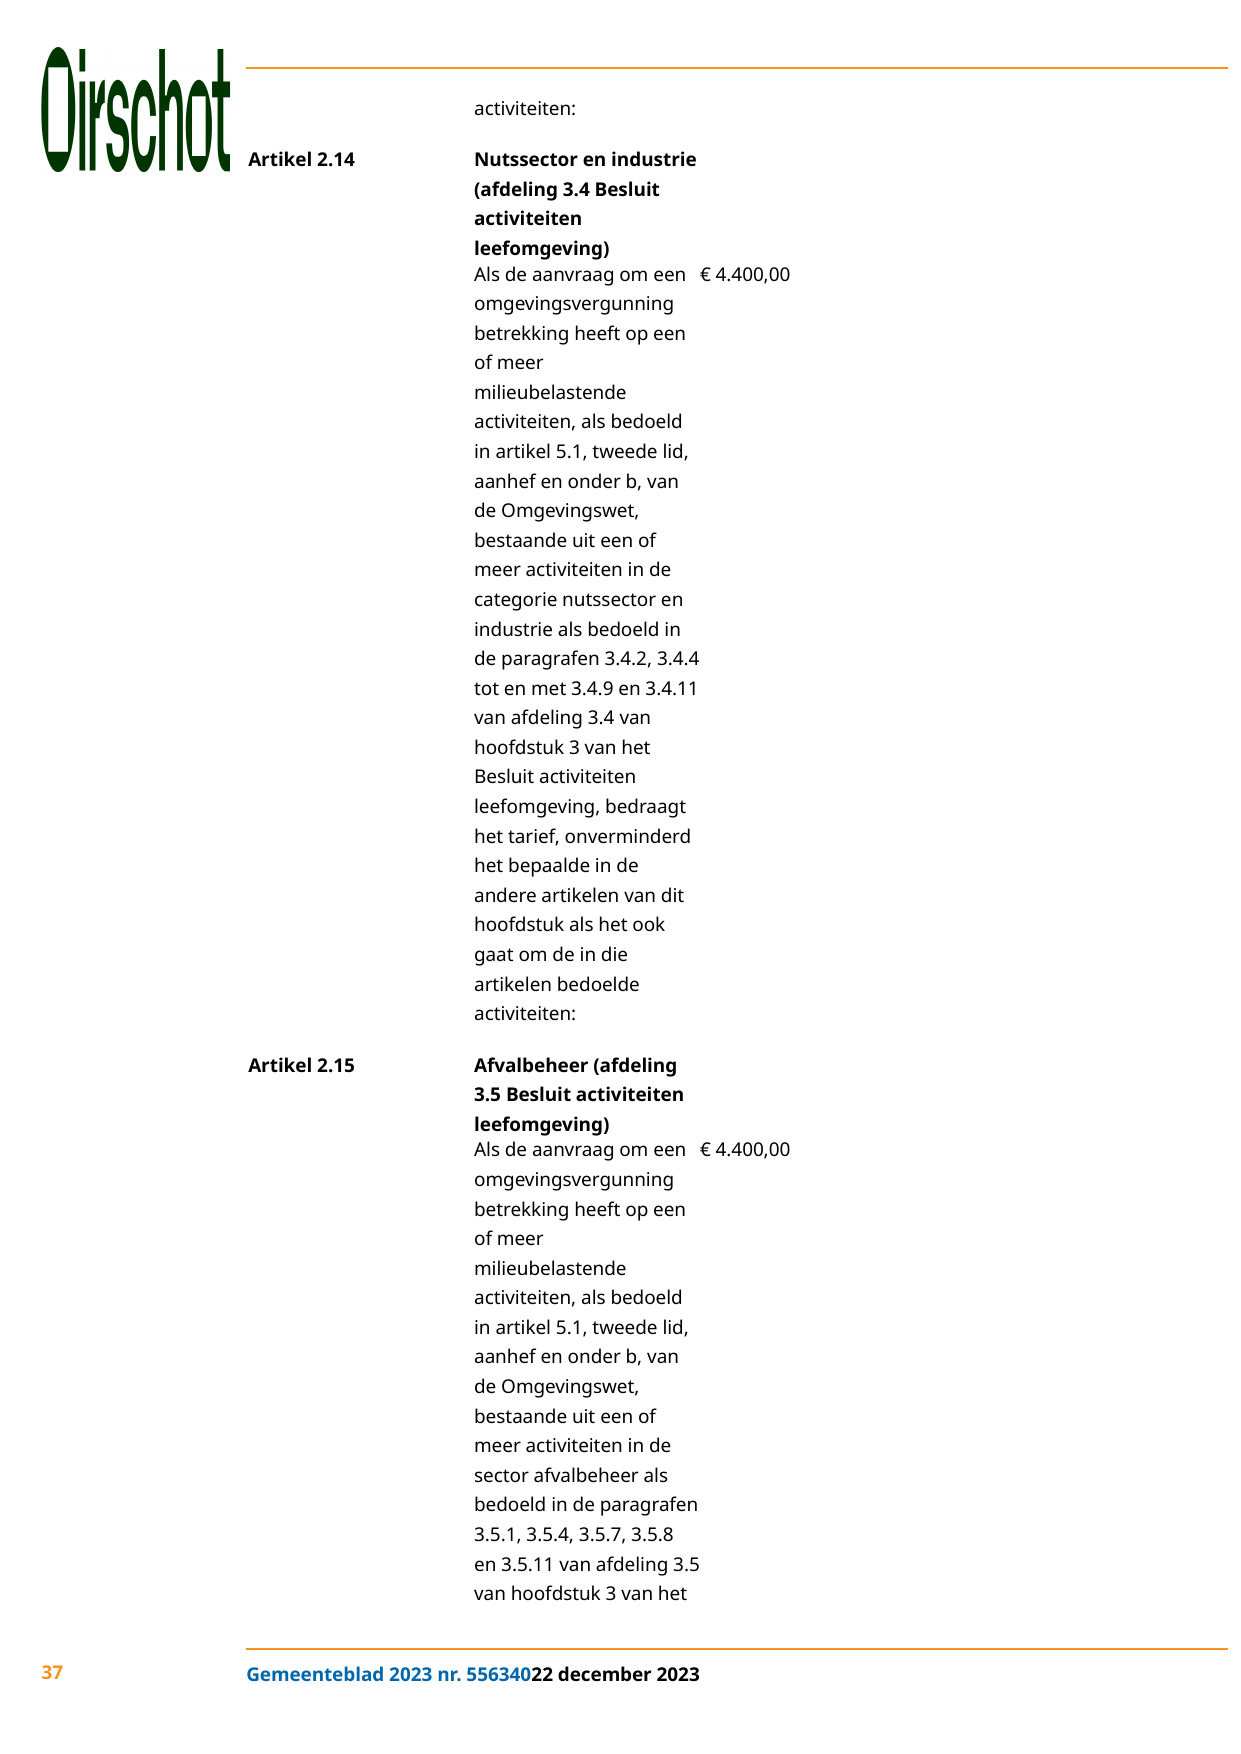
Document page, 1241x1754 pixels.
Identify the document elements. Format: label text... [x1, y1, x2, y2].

table_cell [474, 121, 700, 146]
table_cell [248, 95, 474, 121]
table_cell [926, 1137, 1152, 1606]
table_cell [248, 121, 474, 146]
table_cell [926, 146, 1152, 261]
picture [41, 47, 231, 172]
table_cell [248, 1026, 474, 1052]
table_cell [700, 1052, 926, 1137]
table_cell [926, 121, 1152, 146]
table_cell € 4.400,00 [700, 1137, 926, 1606]
table_cell Artikel 2.15 [248, 1052, 474, 1137]
table_cell [700, 95, 926, 121]
table_cell [474, 1026, 700, 1052]
table_cell [926, 1052, 1152, 1137]
table_cell Als de aanvraag om een omgevingsvergunning betrekking heeft op een of meer milieubelastende activiteiten, als bedoeld in artikel 5.1, tweede lid, aanhef en onder b, van de Omgevingswet, bestaande uit een of meer activiteiten in de sector afvalbeheer als bedoeld in de paragrafen 3.5.1, 3.5.4, 3.5.7, 3.5.8 en 3.5.11 van afdeling 3.5 van hoofdstuk 3 van het [474, 1137, 700, 1606]
table_cell Artikel 2.14 [248, 146, 474, 261]
table_cell [248, 1137, 474, 1606]
table_cell activiteiten: [474, 95, 700, 121]
table_cell [926, 95, 1152, 121]
table_cell [700, 1026, 926, 1052]
table_cell Nutssector en industrie (afdeling 3.4 Besluit activiteiten leefomgeving) [474, 146, 700, 261]
table_cell [926, 261, 1152, 1026]
table_cell [248, 261, 474, 1026]
table_cell [700, 121, 926, 146]
table_cell € 4.400,00 [700, 261, 926, 1026]
table_cell Als de aanvraag om een omgevingsvergunning betrekking heeft op een of meer milieubelastende activiteiten, als bedoeld in artikel 5.1, tweede lid, aanhef en onder b, van de Omgevingswet, bestaande uit een of meer activiteiten in de categorie nutssector en industrie als bedoeld in de paragrafen 3.4.2, 3.4.4 tot en met 3.4.9 en 3.4.11 van afdeling 3.4 van hoofdstuk 3 van het Besluit activiteiten leefomgeving, bedraagt het tarief, onverminderd het bepaalde in de andere artikelen van dit hoofdstuk als het ook gaat om de in die artikelen bedoelde activiteiten: [474, 261, 700, 1026]
table_cell [700, 146, 926, 261]
table_cell Afvalbeheer (afdeling 3.5 Besluit activiteiten leefomgeving) [474, 1052, 700, 1137]
table_cell [926, 1026, 1152, 1052]
